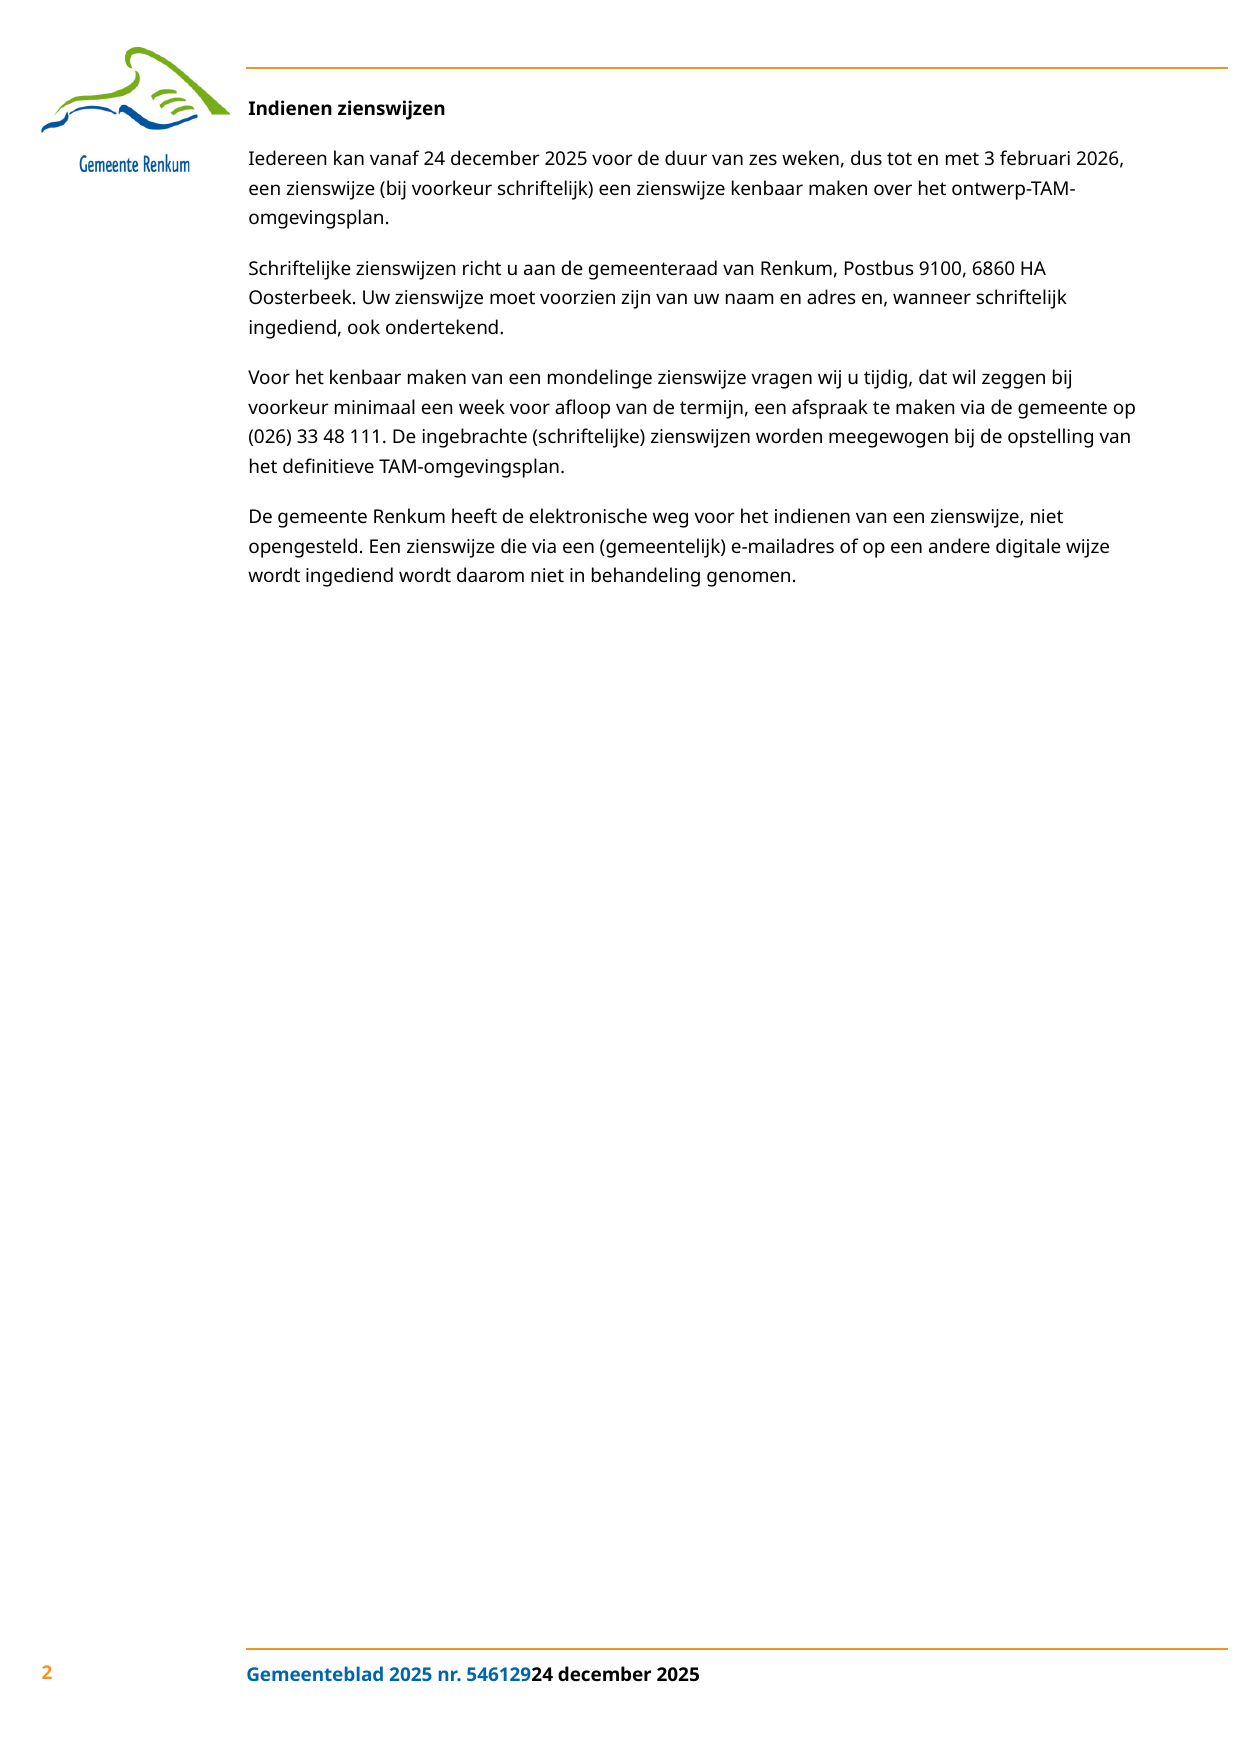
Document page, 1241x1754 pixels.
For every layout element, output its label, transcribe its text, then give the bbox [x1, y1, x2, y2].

text Voor het kenbaar maken van een mondelinge zienswijze vragen wij u tijdig, dat wil zeggen bij voorkeur minimaal een week voor afloop van de termijn, een afspraak te maken via de gemeente op (026) 33 48 111. De ingebrachte (schriftelijke) zienswijzen worden meegewogen bij de opstelling van het definitieve TAM-omgevingsplan. [248, 364, 1152, 479]
text Iedereen kan vanaf 24 december 2025 voor de duur van zes weken, dus tot en met 3 februari 2026, een zienswijze (bij voorkeur schriftelijk) een zienswijze kenbaar maken over het ontwerp-TAM-omgevingsplan. [248, 145, 1152, 230]
text Schriftelijke zienswijzen richt u aan de gemeenteraad van Renkum, Postbus 9100, 6860 HA Oosterbeek. Uw zienswijze moet voorzien zijn van uw naam en adres en, wanneer schriftelijk ingediend, ook ondertekend. [248, 255, 1152, 340]
text De gemeente Renkum heeft de elektronische weg voor het indienen van een zienswijze, niet opengesteld. Een zienswijze die via een (gemeentelijk) e-mailadres of op een andere digitale wijze wordt ingediend wordt daarom niet in behandeling genomen. [248, 503, 1152, 588]
text Indienen zienswijzen [248, 95, 1152, 121]
picture [41, 47, 231, 172]
